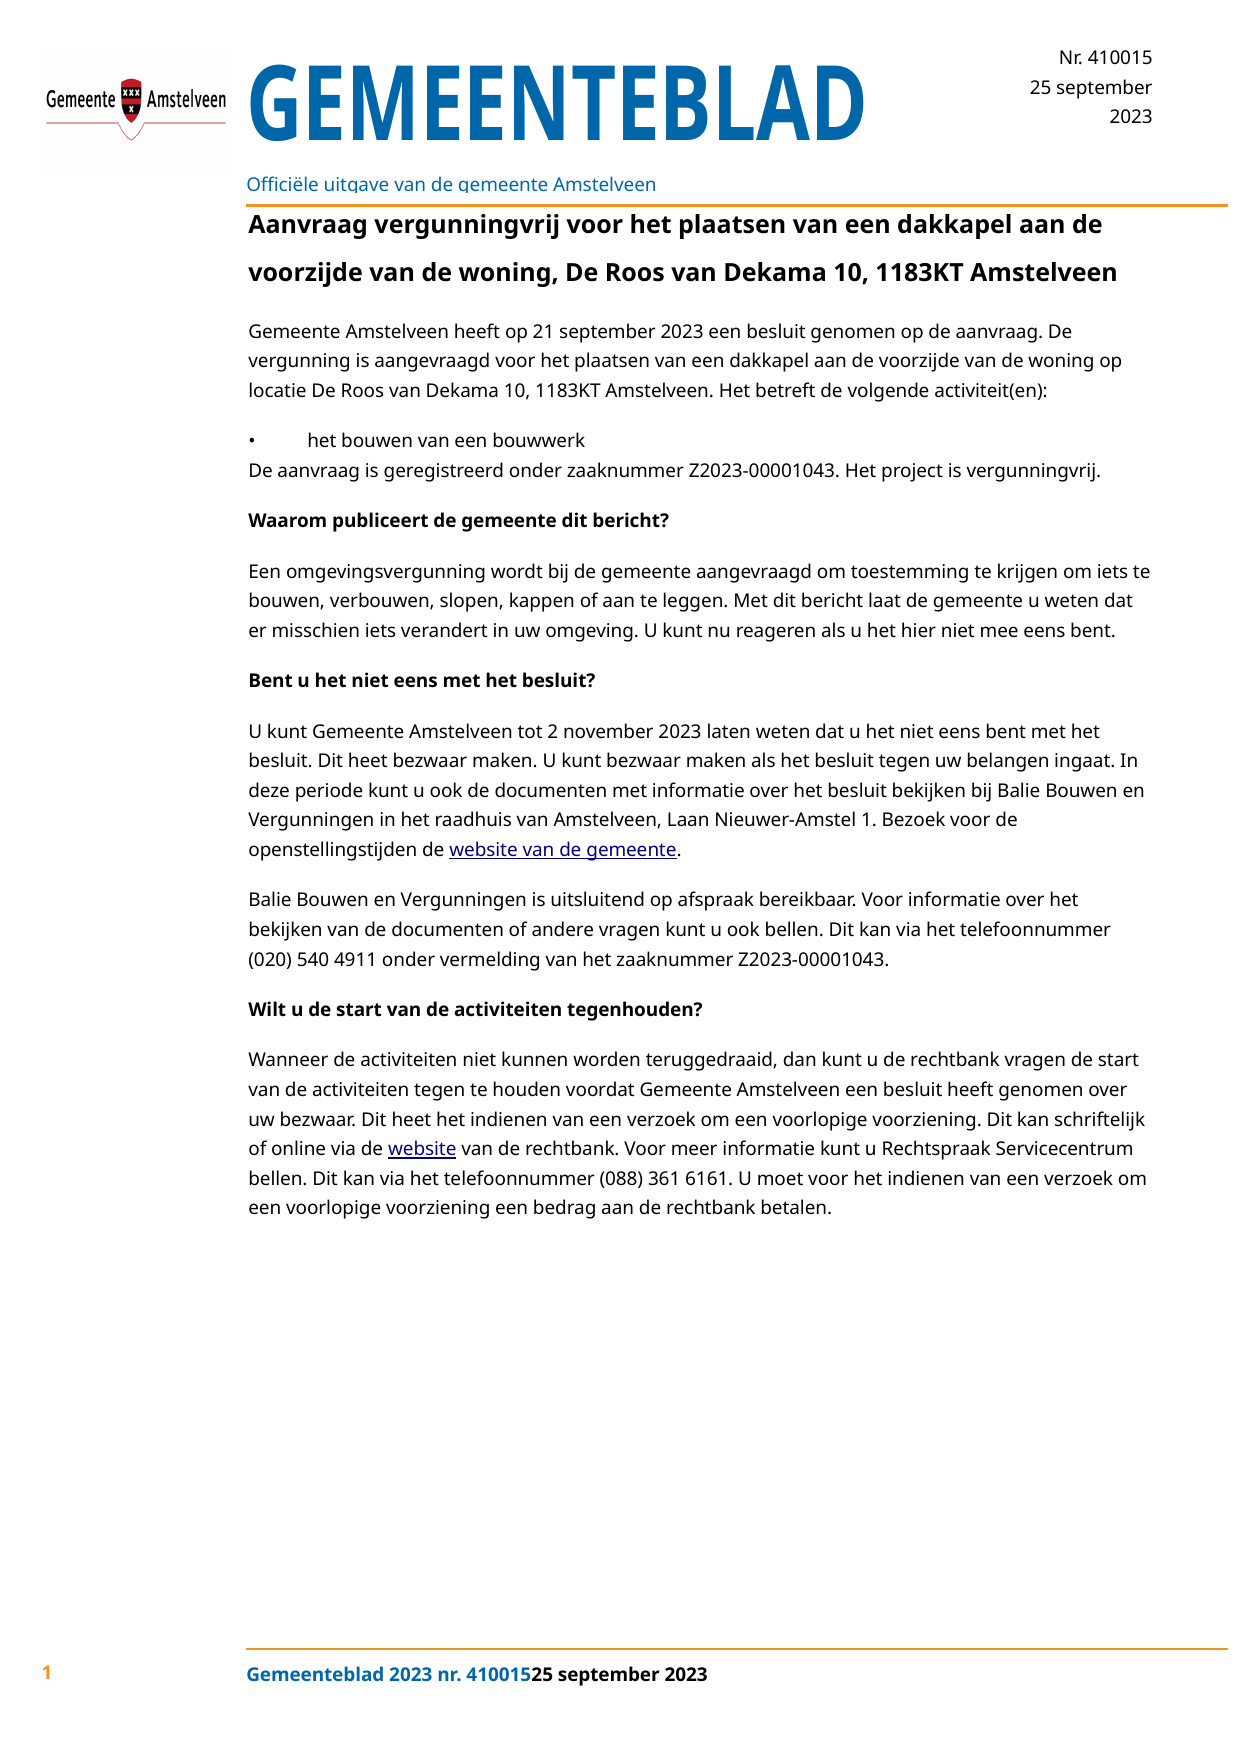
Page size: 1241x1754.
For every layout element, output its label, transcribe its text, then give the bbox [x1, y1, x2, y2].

text De aanvraag is geregistreerd onder zaaknummer Z2023-00001043. Het project is vergunningvrij. [248, 457, 1152, 483]
text Bent u het niet eens met het besluit? [248, 667, 1152, 693]
list het bouwen van een bouwwerk [248, 427, 1152, 453]
text Gemeente Amstelveen heeft op 21 september 2023 een besluit genomen op de aanvraag. De vergunning is aangevraagd voor het plaatsen van een dakkapel aan de voorzijde van de woning op locatie De Roos van Dekama 10, 1183KT Amstelveen. Het betreft de volgende activiteit(en): [248, 318, 1152, 403]
text Wilt u de start van de activiteiten tegenhouden? [248, 996, 1152, 1022]
text Een omgevingsvergunning wordt bij de gemeente aangevraagd om toestemming te krijgen om iets te bouwen, verbouwen, slopen, kappen of aan te leggen. Met dit bericht laat de gemeente u weten dat er misschien iets verandert in uw omgeving. U kunt nu reageren als u het hier niet mee eens bent. [248, 558, 1152, 643]
picture [41, 47, 231, 172]
text Balie Bouwen en Vergunningen is uitsluitend op afspraak bereikbaar. Voor informatie over het bekijken van de documenten of andere vragen kunt u ook bellen. Dit kan via het telefoonnummer (020) 540 4911 onder vermelding van het zaaknummer Z2023-00001043. [248, 887, 1152, 972]
text Waarom publiceert de gemeente dit bericht? [248, 507, 1152, 533]
text U kunt Gemeente Amstelveen tot 2 november 2023 laten weten dat u het niet eens bent met het besluit. Dit heet bezwaar maken. U kunt bezwaar maken als het besluit tegen uw belangen ingaat. In deze periode kunt u ook de documenten met informatie over het besluit bekijken bij Balie Bouwen en Vergunningen in het raadhuis van Amstelveen, Laan Nieuwer-Amstel 1. Bezoek voor de openstellingstijden de website van de gemeente. [248, 718, 1152, 862]
text Wanneer de activiteiten niet kunnen worden teruggedraaid, dan kunt u de rechtbank vragen de start van de activiteiten tegen te houden voordat Gemeente Amstelveen een besluit heeft genomen over uw bezwaar. Dit heet het indienen van een verzoek om een voorlopige voorziening. Dit kan schriftelijk of online via de website van de rechtbank. Voor meer informatie kunt u Rechtspraak Servicecentrum bellen. Dit kan via het telefoonnummer (088) 361 6161. U moet voor het indienen van een verzoek om een voorlopige voorziening een bedrag aan de rechtbank betalen. [248, 1047, 1152, 1220]
text Aanvraag vergunningvrij voor het plaatsen van een dakkapel aan de voorzijde van de woning, De Roos van Dekama 10, 1183KT Amstelveen [248, 207, 1152, 288]
